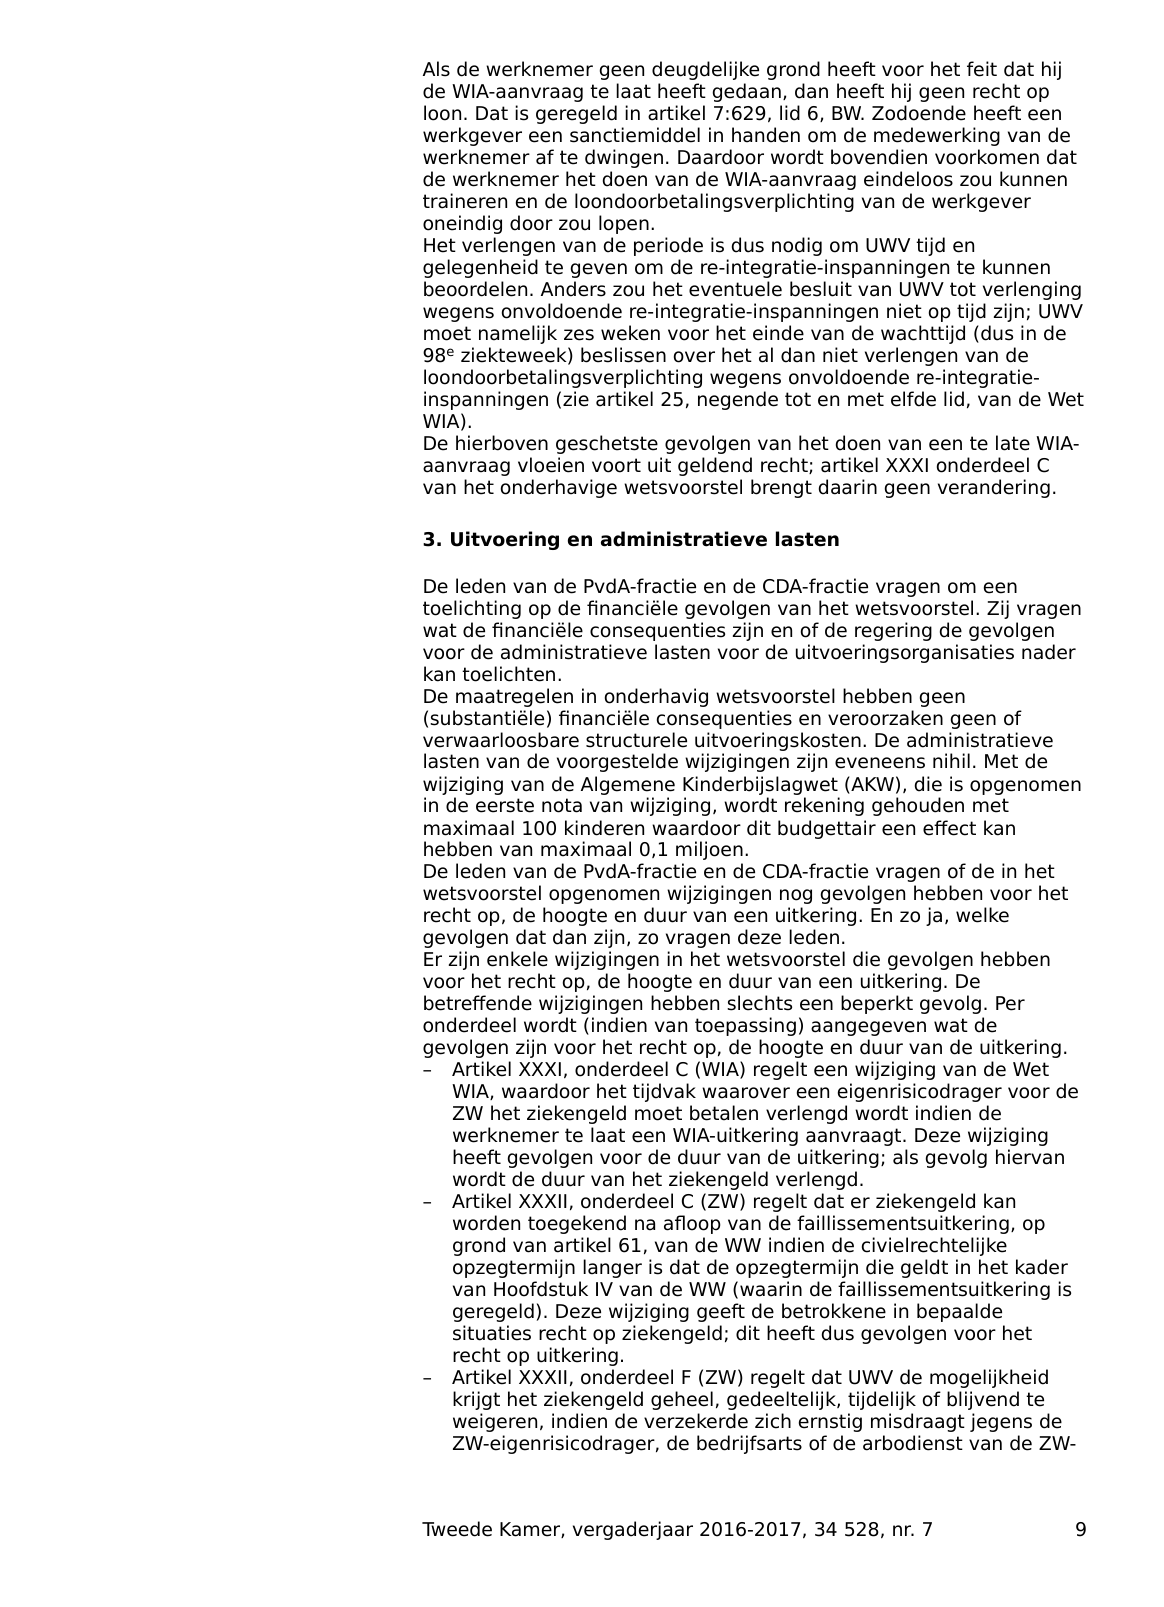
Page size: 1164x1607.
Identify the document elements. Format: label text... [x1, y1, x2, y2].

text De leden van de PvdA-fractie en de CDA-fractie vragen of de in het wetsvoorstel opgenomen wijzigingen nog gevolgen hebben voor het recht op, de hoogte en duur van een uitkering. En zo ja, welke gevolgen dat dan zijn, zo vragen deze leden. [422, 861, 1087, 949]
text De hierboven geschetste gevolgen van het doen van een te late WIA-aanvraag vloeien voort uit geldend recht; artikel XXXI onderdeel C van het onderhavige wetsvoorstel brengt daarin geen verandering. [422, 433, 1087, 499]
text Er zijn enkele wijzigingen in het wetsvoorstel die gevolgen hebben voor het recht op, de hoogte en duur van een uitkering. De betreffende wijzigingen hebben slechts een beperkt gevolg. Per onderdeel wordt (indien van toepassing) aangegeven wat de gevolgen zijn voor het recht op, de hoogte en duur van de uitkering. [422, 949, 1087, 1059]
text Het verlengen van de periode is dus nodig om UWV tijd en gelegenheid te geven om de re-integratie-inspanningen te kunnen beoordelen. Anders zou het eventuele besluit van UWV tot verlenging wegens onvoldoende re-integratie-inspanningen niet op tijd zijn; UWV moet namelijk zes weken voor het einde van de wachttijd (dus in de 98e ziekteweek) beslissen over het al dan niet verlengen van de loondoorbetalingsverplichting wegens onvoldoende re-integratie-inspanningen (zie artikel 25, negende tot en met elfde lid, van de Wet WIA). [422, 235, 1087, 433]
text – Artikel XXXI, onderdeel C (WIA) regelt een wijziging van de Wet WIA, waardoor het tijdvak waarover een eigenrisicodrager voor de ZW het ziekengeld moet betalen verlengd wordt indien de werknemer te laat een WIA-uitkering aanvraagt. Deze wijziging heeft gevolgen voor de duur van de uitkering; als gevolg hiervan wordt de duur van het ziekengeld verlengd. [422, 1059, 1087, 1191]
text – Artikel XXXII, onderdeel C (ZW) regelt dat er ziekengeld kan worden toegekend na afloop van de faillissementsuitkering, op grond van artikel 61, van de WW indien de civielrechtelijke opzegtermijn langer is dat de opzegtermijn die geldt in het kader van Hoofdstuk IV van de WW (waarin de faillissementsuitkering is geregeld). Deze wijziging geeft de betrokkene in bepaalde situaties recht op ziekengeld; dit heeft dus gevolgen voor het recht op uitkering. [422, 1191, 1087, 1367]
subtitle 3. Uitvoering en administratieve lasten [422, 529, 1087, 551]
text – Artikel XXXII, onderdeel F (ZW) regelt dat UWV de mogelijkheid krijgt het ziekengeld geheel, gedeeltelijk, tijdelijk of blijvend te weigeren, indien de verzekerde zich ernstig misdraagt jegens de ZW-eigenrisicodrager, de bedrijfsarts of de arbodienst van de ZW- [422, 1367, 1087, 1455]
text De maatregelen in onderhavig wetsvoorstel hebben geen (substantiële) financiële consequenties en veroorzaken geen of verwaarloosbare structurele uitvoeringskosten. De administratieve lasten van de voorgestelde wijzigingen zijn eveneens nihil. Met de wijziging van de Algemene Kinderbijslagwet (AKW), die is opgenomen in de eerste nota van wijziging, wordt rekening gehouden met maximaal 100 kinderen waardoor dit budgettair een effect kan hebben van maximaal 0,1 miljoen. [422, 686, 1087, 861]
text De leden van de PvdA-fractie en de CDA-fractie vragen om een toelichting op de financiële gevolgen van het wetsvoorstel. Zij vragen wat de financiële consequenties zijn en of de regering de gevolgen voor de administratieve lasten voor de uitvoeringsorganisaties nader kan toelichten. [422, 576, 1087, 686]
text Als de werknemer geen deugdelijke grond heeft voor het feit dat hij de WIA-aanvraag te laat heeft gedaan, dan heeft hij geen recht op loon. Dat is geregeld in artikel 7:629, lid 6, BW. Zodoende heeft een werkgever een sanctiemiddel in handen om de medewerking van de werknemer af te dwingen. Daardoor wordt bovendien voorkomen dat de werknemer het doen van de WIA-aanvraag eindeloos zou kunnen traineren en de loondoorbetalingsverplichting van de werkgever oneindig door zou lopen. [422, 59, 1087, 235]
